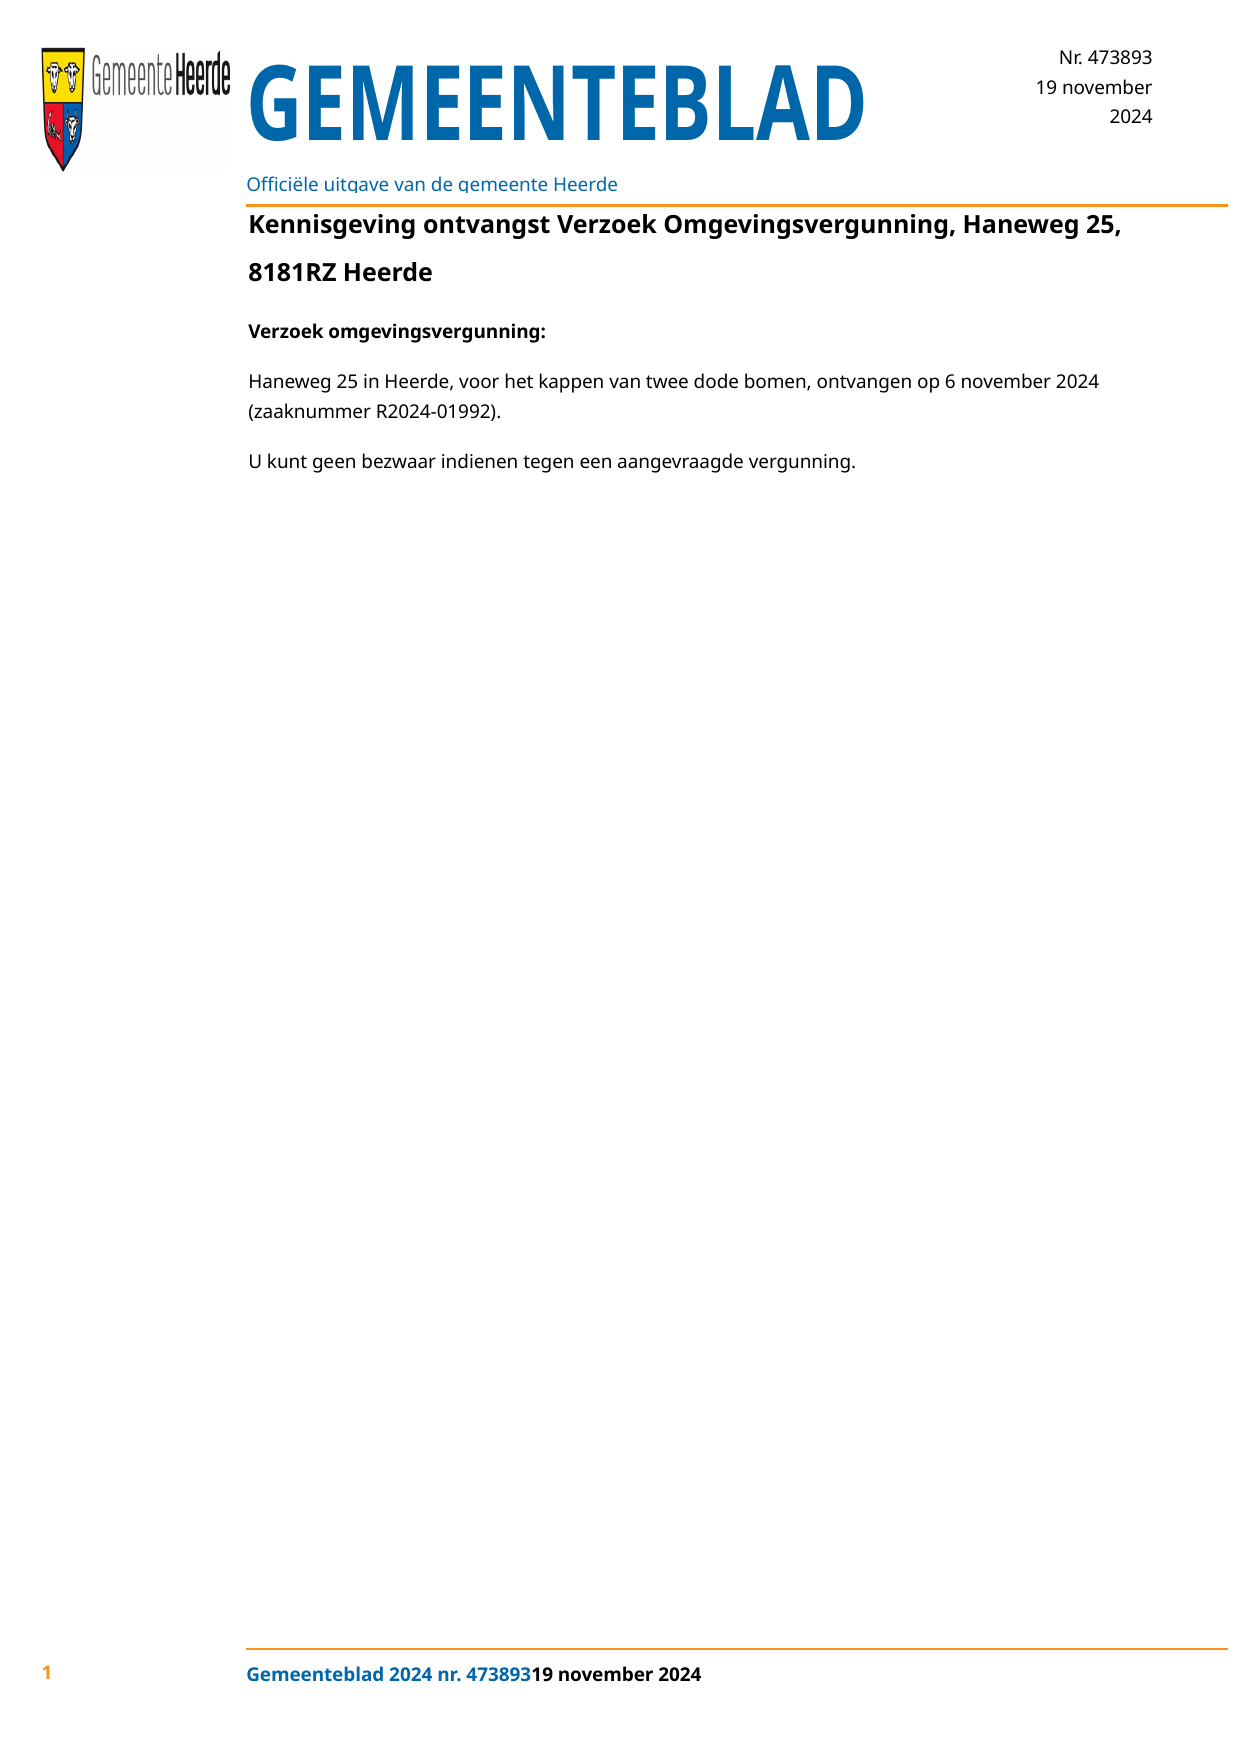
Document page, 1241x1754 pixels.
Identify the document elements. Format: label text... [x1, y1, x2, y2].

text U kunt geen bezwaar indienen tegen een aangevraagde vergunning. [248, 448, 1152, 474]
text Kennisgeving ontvangst Verzoek Omgevingsvergunning, Haneweg 25, 8181RZ Heerde [248, 207, 1152, 288]
picture [41, 47, 231, 172]
text Verzoek omgevingsvergunning: [248, 318, 1152, 344]
text Haneweg 25 in Heerde, voor het kappen van twee dode bomen, ontvangen op 6 november 2024 (zaaknummer R2024-01992). [248, 368, 1152, 424]
